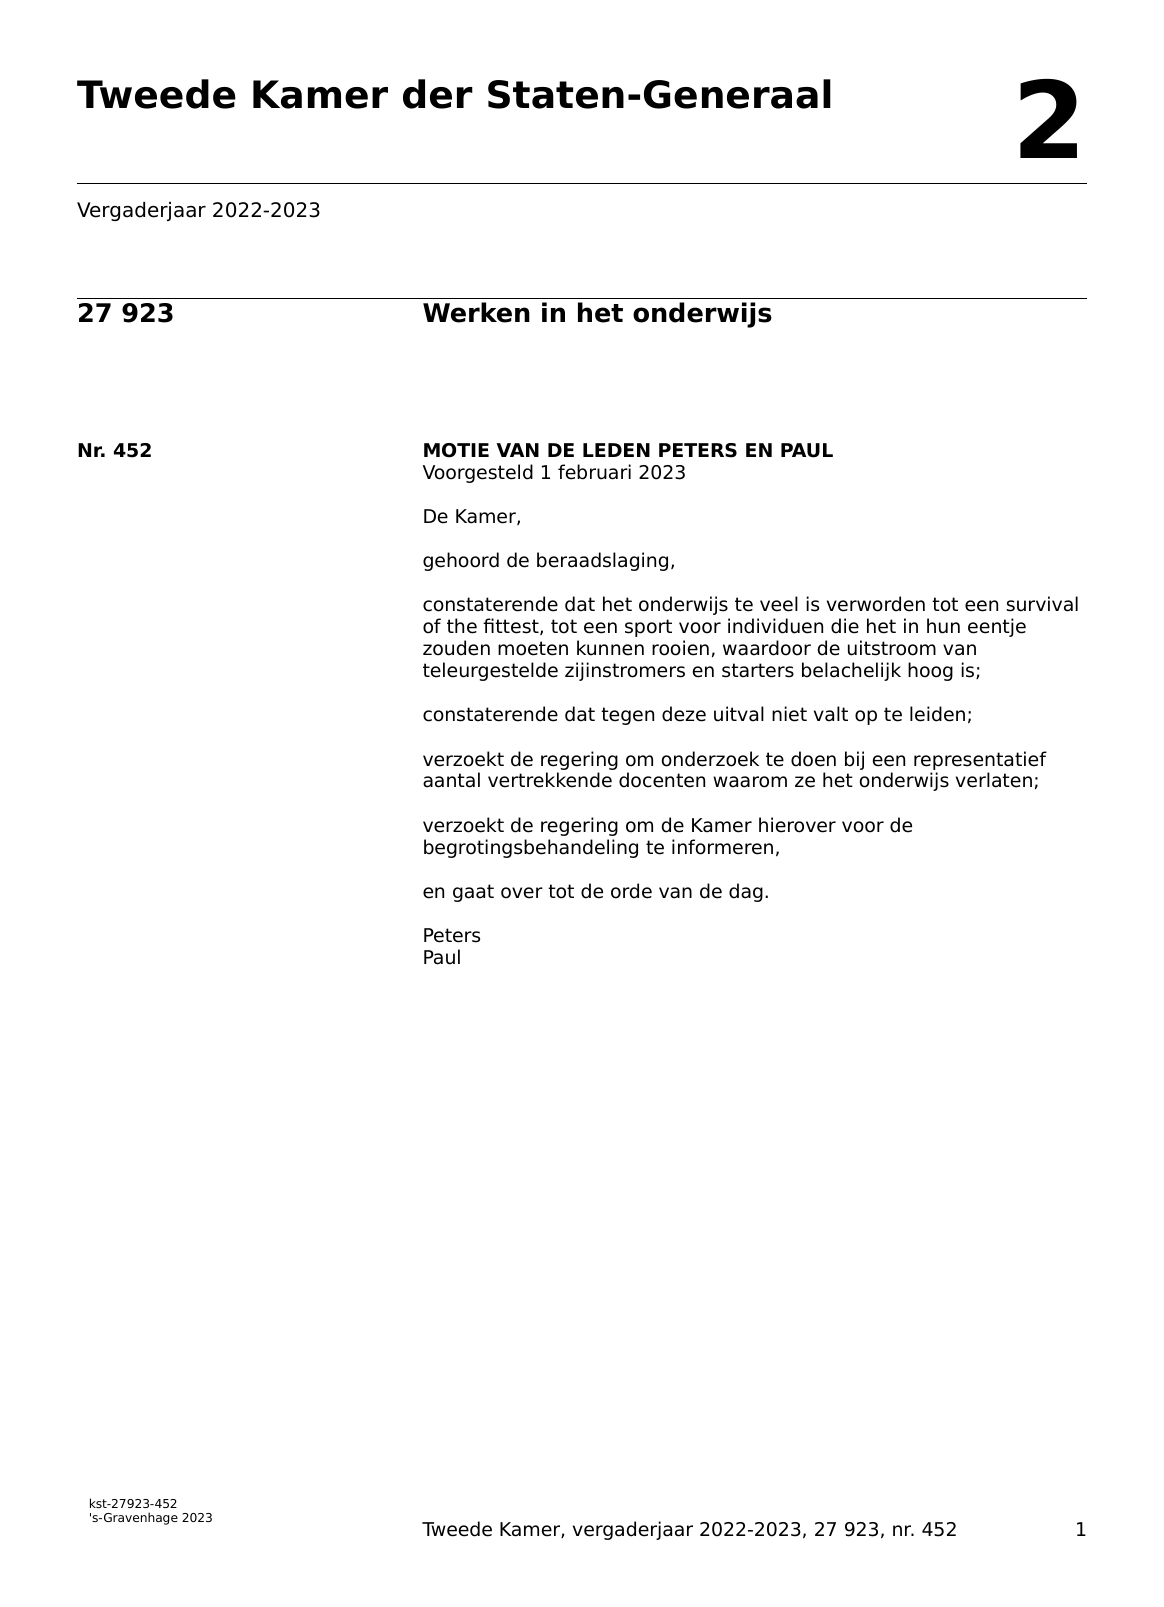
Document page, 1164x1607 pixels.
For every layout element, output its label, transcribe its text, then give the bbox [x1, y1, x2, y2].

text constaterende dat het onderwijs te veel is verworden tot een survival of the fittest, tot een sport voor individuen die het in hun eentje zouden moeten kunnen rooien, waardoor de uitstroom van teleurgestelde zijinstromers en starters belachelijk hoog is; [422, 594, 1087, 682]
text 's-Gravenhage 2023 [88, 1511, 323, 1525]
text verzoekt de regering om de Kamer hierover voor de begrotingsbehandeling te informeren, [422, 814, 1087, 858]
text De Kamer, [422, 506, 1087, 528]
table_cell Vergaderjaar 2022-2023 [77, 184, 1087, 298]
text en gaat over tot de orde van de dag. [422, 881, 1087, 903]
text kst-27923-452 [88, 1497, 323, 1511]
table_header 2 [886, 59, 1087, 183]
table_header Tweede Kamer der Staten-Generaal [77, 59, 886, 183]
text gehoord de beraadslaging, [422, 550, 1087, 572]
subtitle Nr. 452 MOTIE VAN DE LEDEN PETERS EN PAUL [77, 440, 1087, 462]
text Paul [422, 947, 1087, 969]
text constaterende dat tegen deze uitval niet valt op te leiden; [422, 704, 1087, 726]
text Peters [422, 925, 1087, 947]
subtitle 27 923 Werken in het onderwijs [77, 299, 1087, 329]
text Voorgesteld 1 februari 2023 [422, 462, 1087, 484]
text verzoekt de regering om onderzoek te doen bij een representatief aantal vertrekkende docenten waarom ze het onderwijs verlaten; [422, 748, 1087, 792]
